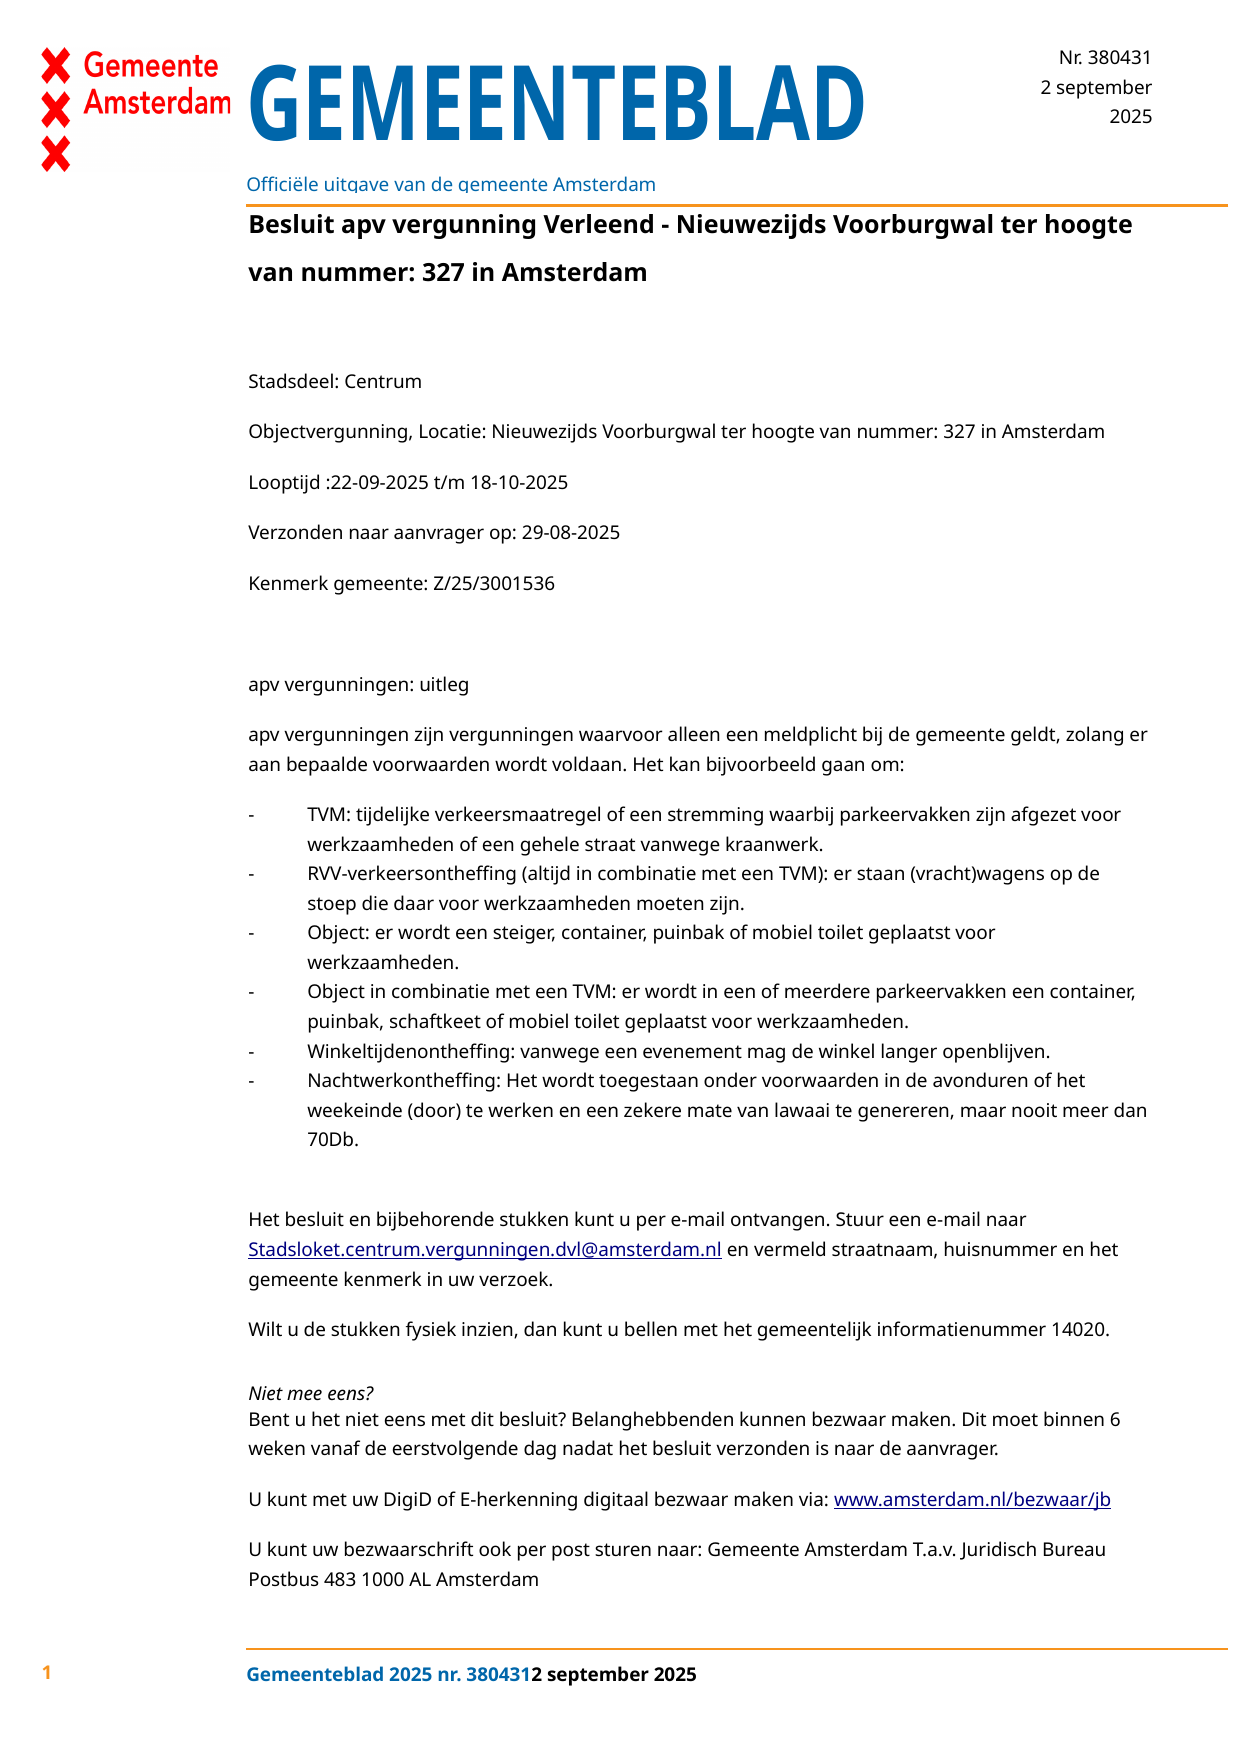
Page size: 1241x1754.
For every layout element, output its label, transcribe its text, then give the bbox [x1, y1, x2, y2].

picture [41, 47, 231, 172]
text apv vergunningen: uitleg [248, 671, 1152, 697]
list Object in combinatie met een TVM: er wordt in een of meerdere parkeervakken een container, puinbak, schaftkeet of mobiel toilet geplaatst voor werkzaamheden. [248, 979, 1152, 1034]
text Kenmerk gemeente: Z/25/3001536 [248, 570, 1152, 596]
text Looptijd :22-09-2025 t/m 18-10-2025 [248, 469, 1152, 495]
text Besluit apv vergunning Verleend - Nieuwezijds Voorburgwal ter hoogte van nummer: 327 in Amsterdam [248, 207, 1152, 288]
text Stadsdeel: Centrum [248, 368, 1152, 394]
text U kunt uw bezwaarschrift ook per post sturen naar: Gemeente Amsterdam T.a.v. Juridisch Bureau Postbus 483 1000 AL Amsterdam [248, 1536, 1152, 1592]
list Object: er wordt een steiger, container, puinbak of mobiel toilet geplaatst voor werkzaamheden. [248, 919, 1152, 975]
text Wilt u de stukken fysiek inzien, dan kunt u bellen met het gemeentelijk informatienummer 14020. [248, 1316, 1152, 1342]
list Winkeltijdenontheffing: vanwege een evenement mag de winkel langer openblijven. [248, 1038, 1152, 1064]
list RVV-verkeersontheffing (altijd in combinatie met een TVM): er staan (vracht)wagens op de stoep die daar voor werkzaamheden moeten zijn. [248, 860, 1152, 916]
list Nachtwerkontheffing: Het wordt toegestaan onder voorwaarden in de avonduren of het weekeinde (door) te werken en een zekere mate van lawaai te genereren, maar nooit meer dan 70Db. [248, 1067, 1152, 1152]
text Niet mee eens? [248, 1380, 1152, 1406]
text Bent u het niet eens met dit besluit? Belanghebbenden kunnen bezwaar maken. Dit moet binnen 6 weken vanaf de eerstvolgende dag nadat het besluit verzonden is naar de aanvrager. [248, 1406, 1152, 1461]
list TVM: tijdelijke verkeersmaatregel of een stremming waarbij parkeervakken zijn afgezet voor werkzaamheden of een gehele straat vanwege kraanwerk. [248, 801, 1152, 857]
text apv vergunningen zijn vergunningen waarvoor alleen een meldplicht bij de gemeente geldt, zolang er aan bepaalde voorwaarden wordt voldaan. Het kan bijvoorbeeld gaan om: [248, 721, 1152, 777]
text U kunt met uw DigiD of E-herkenning digitaal bezwaar maken via: www.amsterdam.nl/bezwaar/jb [248, 1486, 1152, 1512]
text Het besluit en bijbehorende stukken kunt u per e-mail ontvangen. Stuur een e-mail naar Stadsloket.centrum.vergunningen.dvl@amsterdam.nl en vermeld straatnaam, huisnummer en het gemeente kenmerk in uw verzoek. [248, 1207, 1152, 1292]
text Verzonden naar aanvrager op: 29-08-2025 [248, 519, 1152, 545]
text Objectvergunning, Locatie: Nieuwezijds Voorburgwal ter hoogte van nummer: 327 in Amsterdam [248, 419, 1152, 444]
